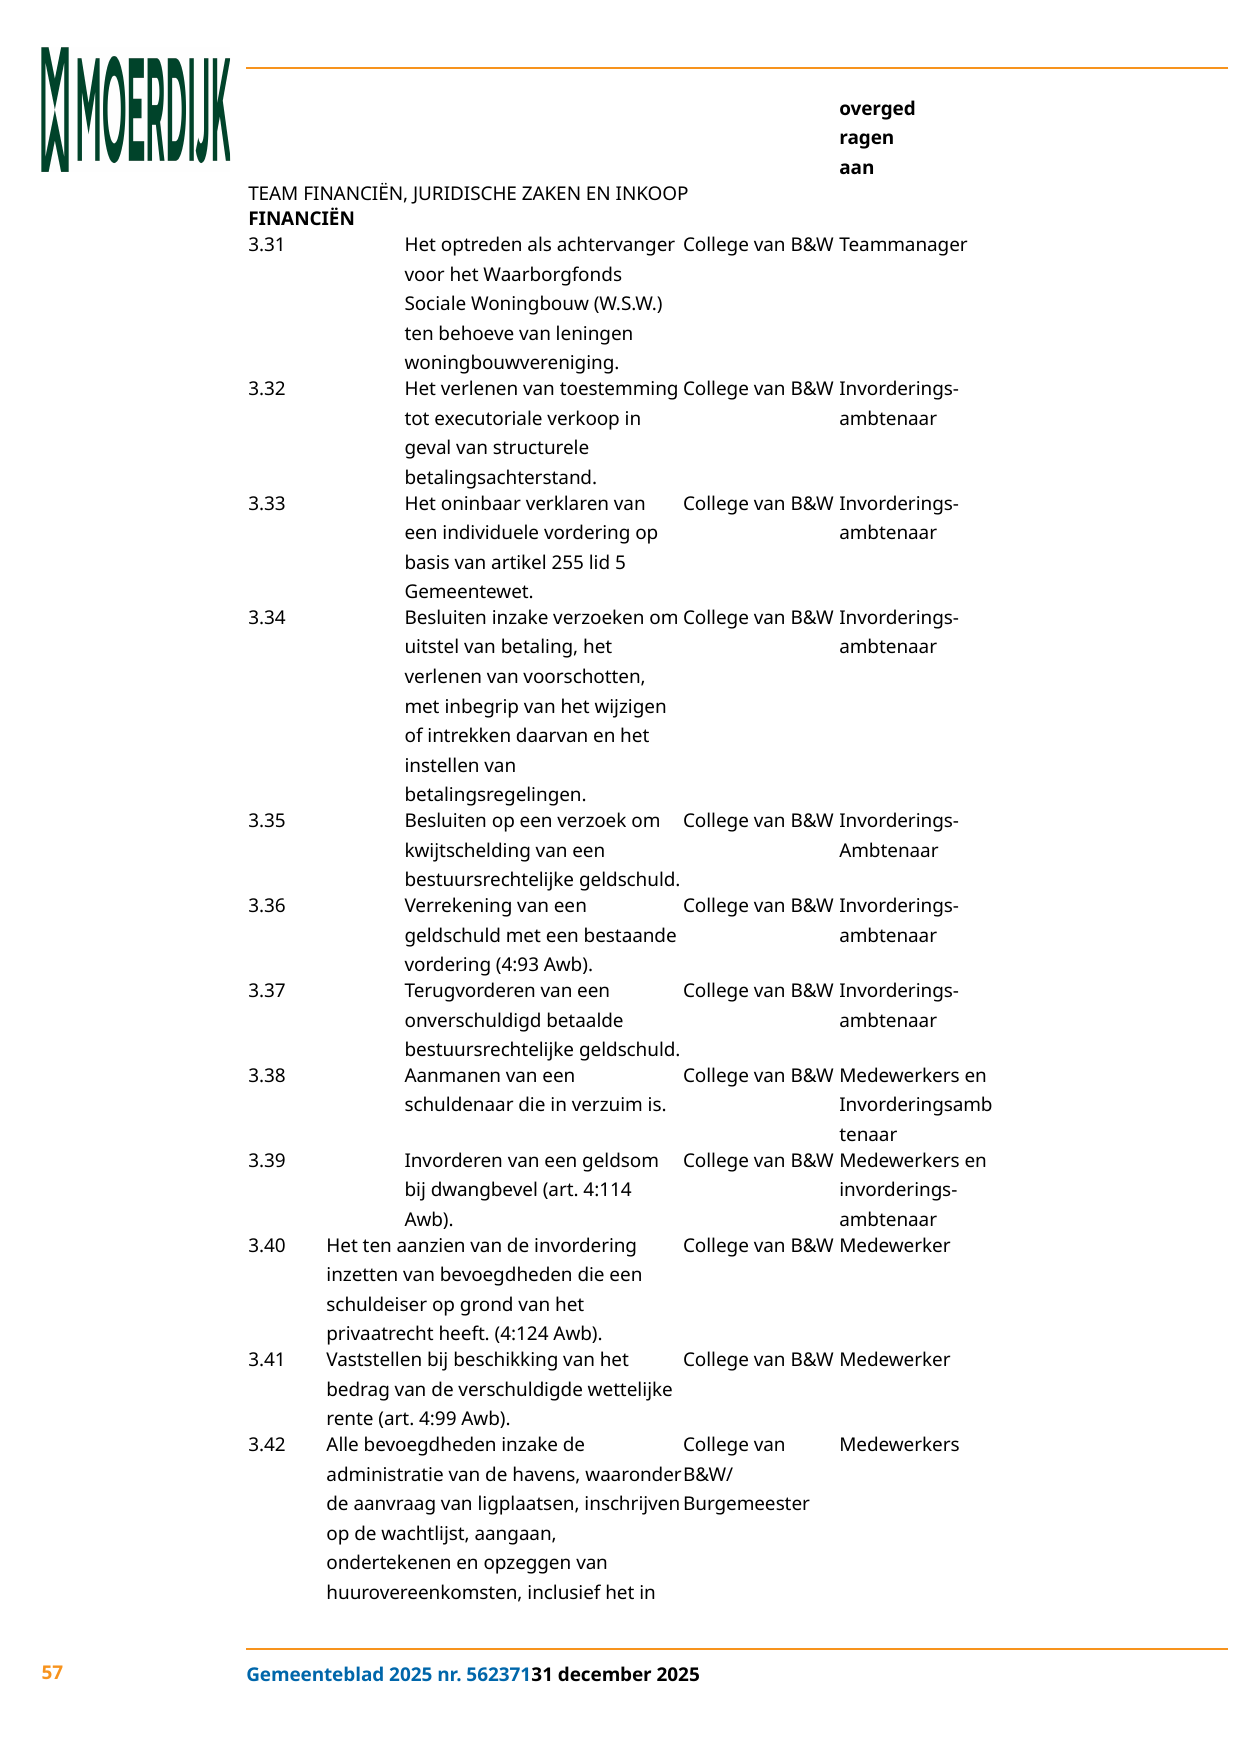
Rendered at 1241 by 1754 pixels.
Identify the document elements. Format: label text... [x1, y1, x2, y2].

table_cell College van B&W [683, 1346, 839, 1431]
table_cell [995, 231, 1152, 375]
table_cell Verrekening van een geldschuld met een bestaande vordering (4:93 Awb). [404, 892, 683, 977]
table_cell Aanmanen van een schuldenaar die in verzuim is. [404, 1062, 683, 1147]
table_cell FINANCIËN [248, 205, 1152, 231]
table_cell Alle bevoegdheden inzake de administratie van de havens, waaronder de aanvraag van ligplaatsen, inschrijven op de wachtlijst, aangaan, ondertekenen en opzeggen van huurovereenkomsten, inclusief het in [326, 1431, 683, 1605]
table_cell 3.39 [248, 1147, 404, 1232]
table_cell [995, 1147, 1152, 1232]
table_cell Invorderings-ambtenaar [839, 490, 995, 604]
table_cell 3.37 [248, 977, 404, 1062]
table_cell College van B&W [683, 1062, 839, 1147]
table_cell [995, 604, 1152, 807]
table_cell 3.33 [248, 490, 404, 604]
table_cell Teammanager [839, 231, 995, 375]
picture [41, 47, 231, 172]
table_cell 3.42 [248, 1431, 326, 1605]
table_cell Vaststellen bij beschikking van het bedrag van de verschuldigde wettelijke rente (art. 4:99 Awb). [326, 1346, 683, 1431]
table_cell Invorderings- Ambtenaar [839, 808, 995, 892]
table_cell College van B&W [683, 490, 839, 604]
table_cell [995, 375, 1152, 490]
table_cell [995, 1431, 1073, 1605]
table_cell Invorderen van een geldsom bij dwangbevel (art. 4:114 Awb). [404, 1147, 683, 1232]
table_cell [995, 808, 1152, 892]
table_cell Het optreden als achtervanger voor het Waarborgfonds Sociale Woningbouw (W.S.W.) ten behoeve van leningen woningbouwvereniging. [404, 231, 683, 375]
table_cell 3.35 [248, 808, 404, 892]
table_cell 3.41 [248, 1346, 326, 1431]
table_cell 3.32 [248, 375, 404, 490]
table_cell College van B&W [683, 1147, 839, 1232]
table_cell 3.40 [248, 1232, 326, 1346]
table_cell College van B&W [683, 604, 839, 807]
table_cell Invorderings-ambtenaar [839, 977, 995, 1062]
table_cell Invorderings-ambtenaar [839, 892, 995, 977]
table_cell College van B&W [683, 977, 839, 1062]
table_cell Het oninbaar verklaren van een individuele vordering op basis van artikel 255 lid 5 Gemeentewet. [404, 490, 683, 604]
table_cell Invorderings-ambtenaar [839, 604, 995, 807]
table_cell Invorderings-ambtenaar [839, 375, 995, 490]
table_cell [995, 1232, 1073, 1346]
table_cell Medewerkers en Invorderingsambtenaar [839, 1062, 995, 1147]
table_cell 3.31 [248, 231, 404, 375]
table_cell 3.34 [248, 604, 404, 807]
table_cell Het ten aanzien van de invordering inzetten van bevoegdheden die een schuldeiser op grond van het privaatrecht heeft. (4:124 Awb). [326, 1232, 683, 1346]
table_cell Het verlenen van toestemming tot executoriale verkoop in geval van structurele betalingsachterstand. [404, 375, 683, 490]
table_cell TEAM FINANCIËN, JURIDISCHE ZAKEN EN INKOOP [248, 180, 1152, 205]
table_header [683, 95, 839, 180]
table_cell Medewerkers [839, 1431, 995, 1605]
table_cell Besluiten inzake verzoeken om uitstel van betaling, het verlenen van voorschotten, met inbegrip van het wijzigen of intrekken daarvan en het instellen van betalingsregelingen. [404, 604, 683, 807]
table_cell Medewerker [839, 1232, 995, 1346]
table_cell Besluiten op een verzoek om kwijtschelding van een bestuursrechtelijke geldschuld. [404, 808, 683, 892]
table_cell College van B&W [683, 375, 839, 490]
table_cell [995, 1346, 1073, 1431]
table_cell [995, 1062, 1152, 1147]
table_cell 3.38 [248, 1062, 404, 1147]
table_header [248, 95, 404, 180]
table_header overgedragen aan [839, 95, 917, 180]
table_cell Medewerker [839, 1346, 995, 1431]
table_cell College van B&W [683, 231, 839, 375]
table_cell College van B&W [683, 808, 839, 892]
table_cell College van B&W [683, 1232, 839, 1346]
table_cell [995, 490, 1152, 604]
table_cell 3.36 [248, 892, 404, 977]
table_cell [995, 892, 1152, 977]
table_header [917, 95, 1152, 180]
table_header [404, 95, 683, 180]
table_cell Medewerkers en invorderings-ambtenaar [839, 1147, 995, 1232]
table_cell College van B&W [683, 892, 839, 977]
table_cell [995, 977, 1152, 1062]
table_cell Terugvorderen van een onverschuldigd betaalde bestuursrechtelijke geldschuld. [404, 977, 683, 1062]
table_cell College van B&W/ Burgemeester [683, 1431, 839, 1605]
